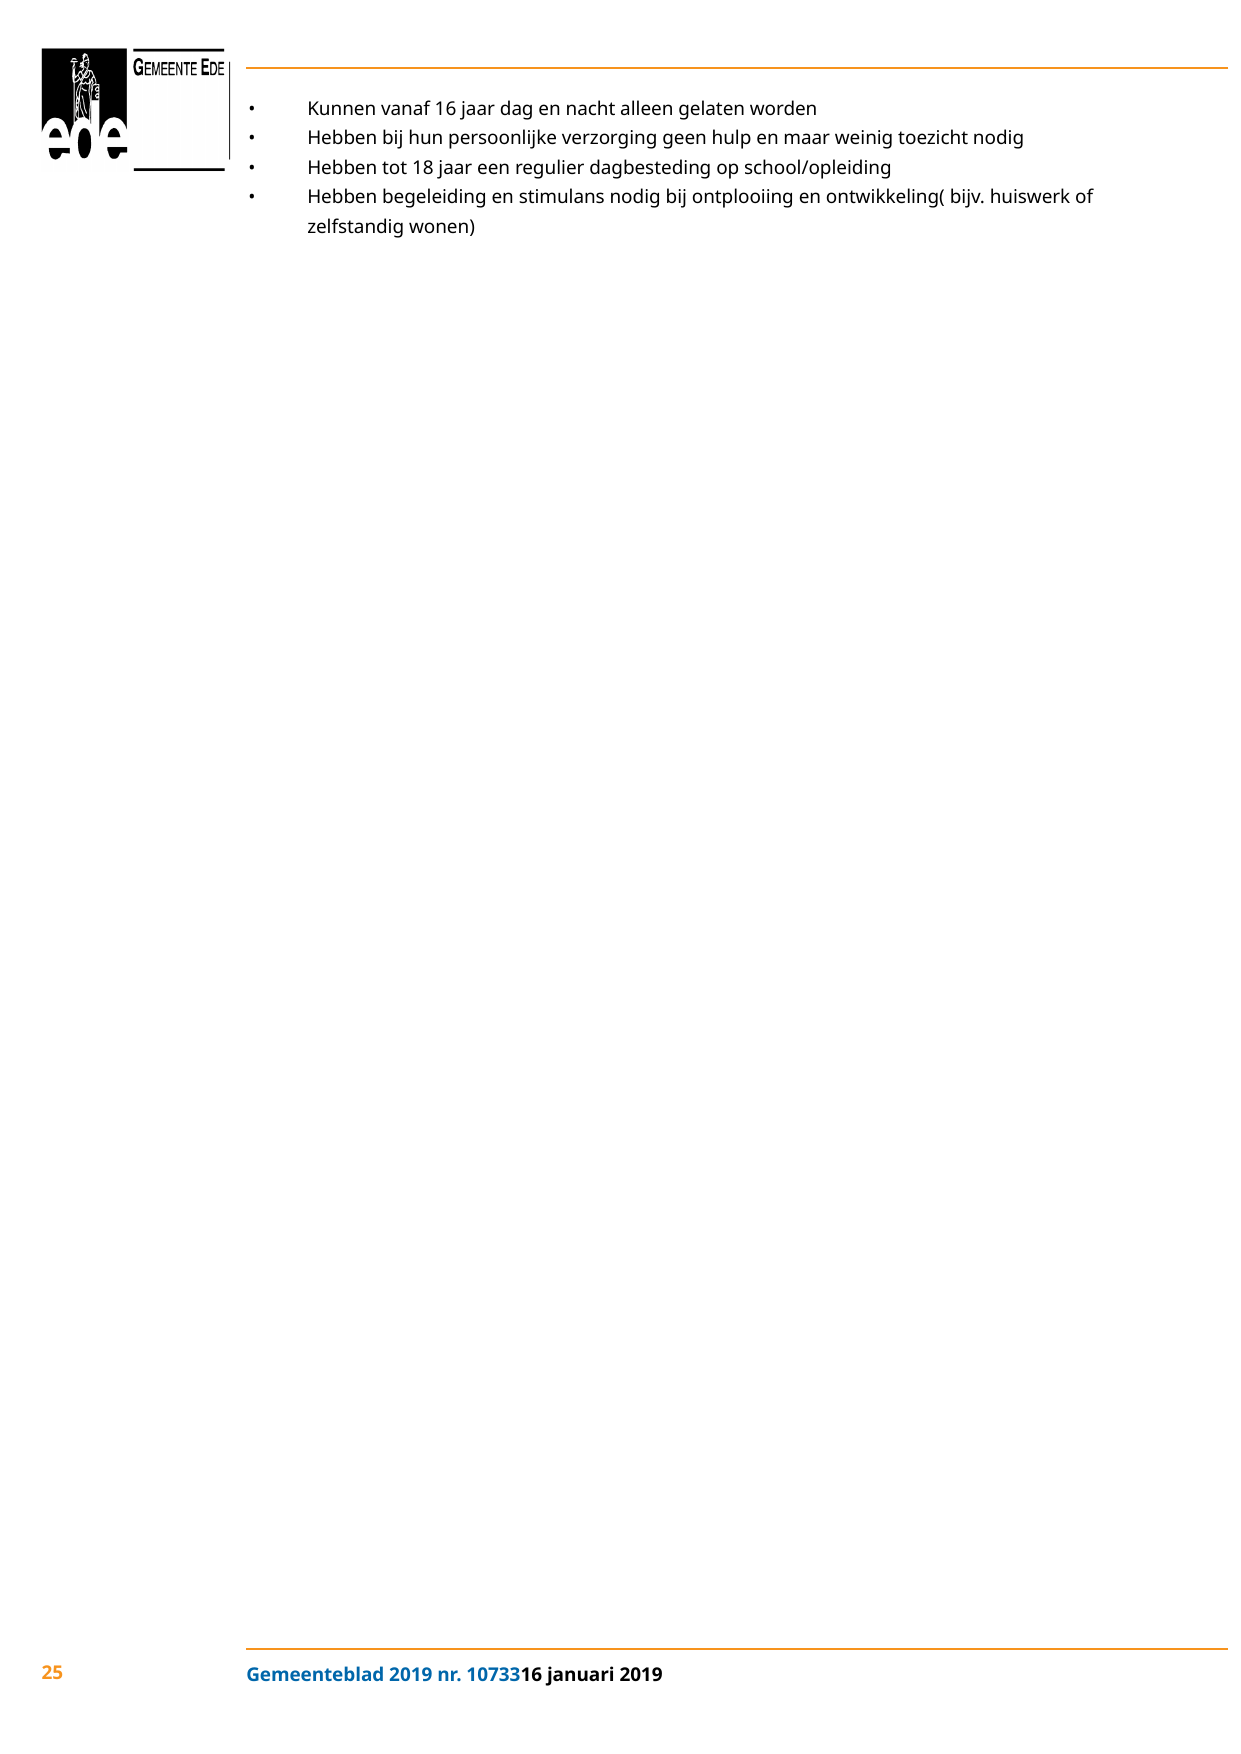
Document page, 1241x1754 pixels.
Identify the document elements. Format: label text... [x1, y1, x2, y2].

picture [41, 47, 231, 172]
list Hebben bij hun persoonlijke verzorging geen hulp en maar weinig toezicht nodig [248, 124, 1152, 150]
list Hebben tot 18 jaar een regulier dagbesteding op school/opleiding [248, 154, 1152, 180]
list Hebben begeleiding en stimulans nodig bij ontplooiing en ontwikkeling( bijv. huiswerk of zelfstandig wonen) [248, 183, 1152, 239]
list Kunnen vanaf 16 jaar dag en nacht alleen gelaten worden [248, 95, 1152, 121]
